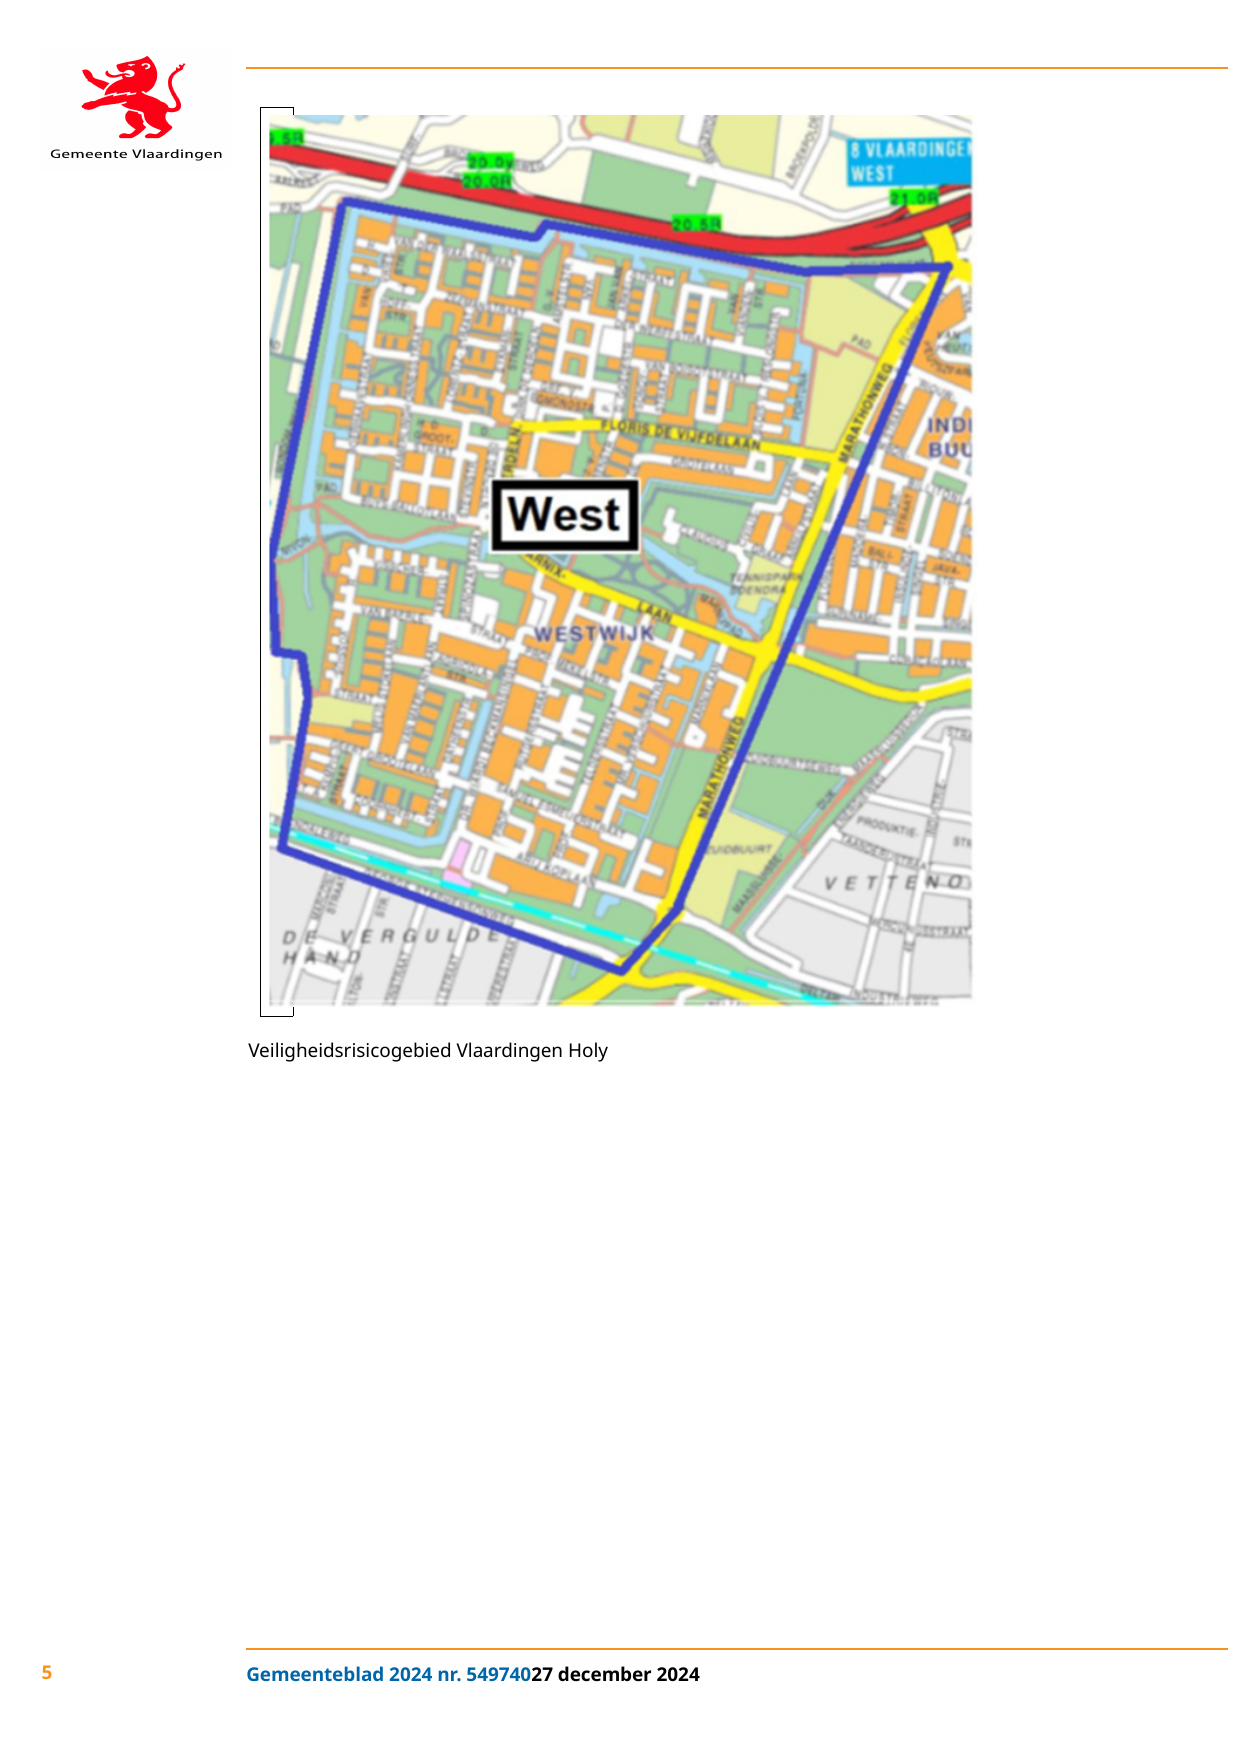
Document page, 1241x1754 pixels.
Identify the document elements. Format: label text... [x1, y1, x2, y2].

picture [268, 115, 978, 1007]
text Veiligheidsrisicogebied Vlaardingen Holy [248, 1037, 1152, 1063]
picture [41, 47, 231, 172]
